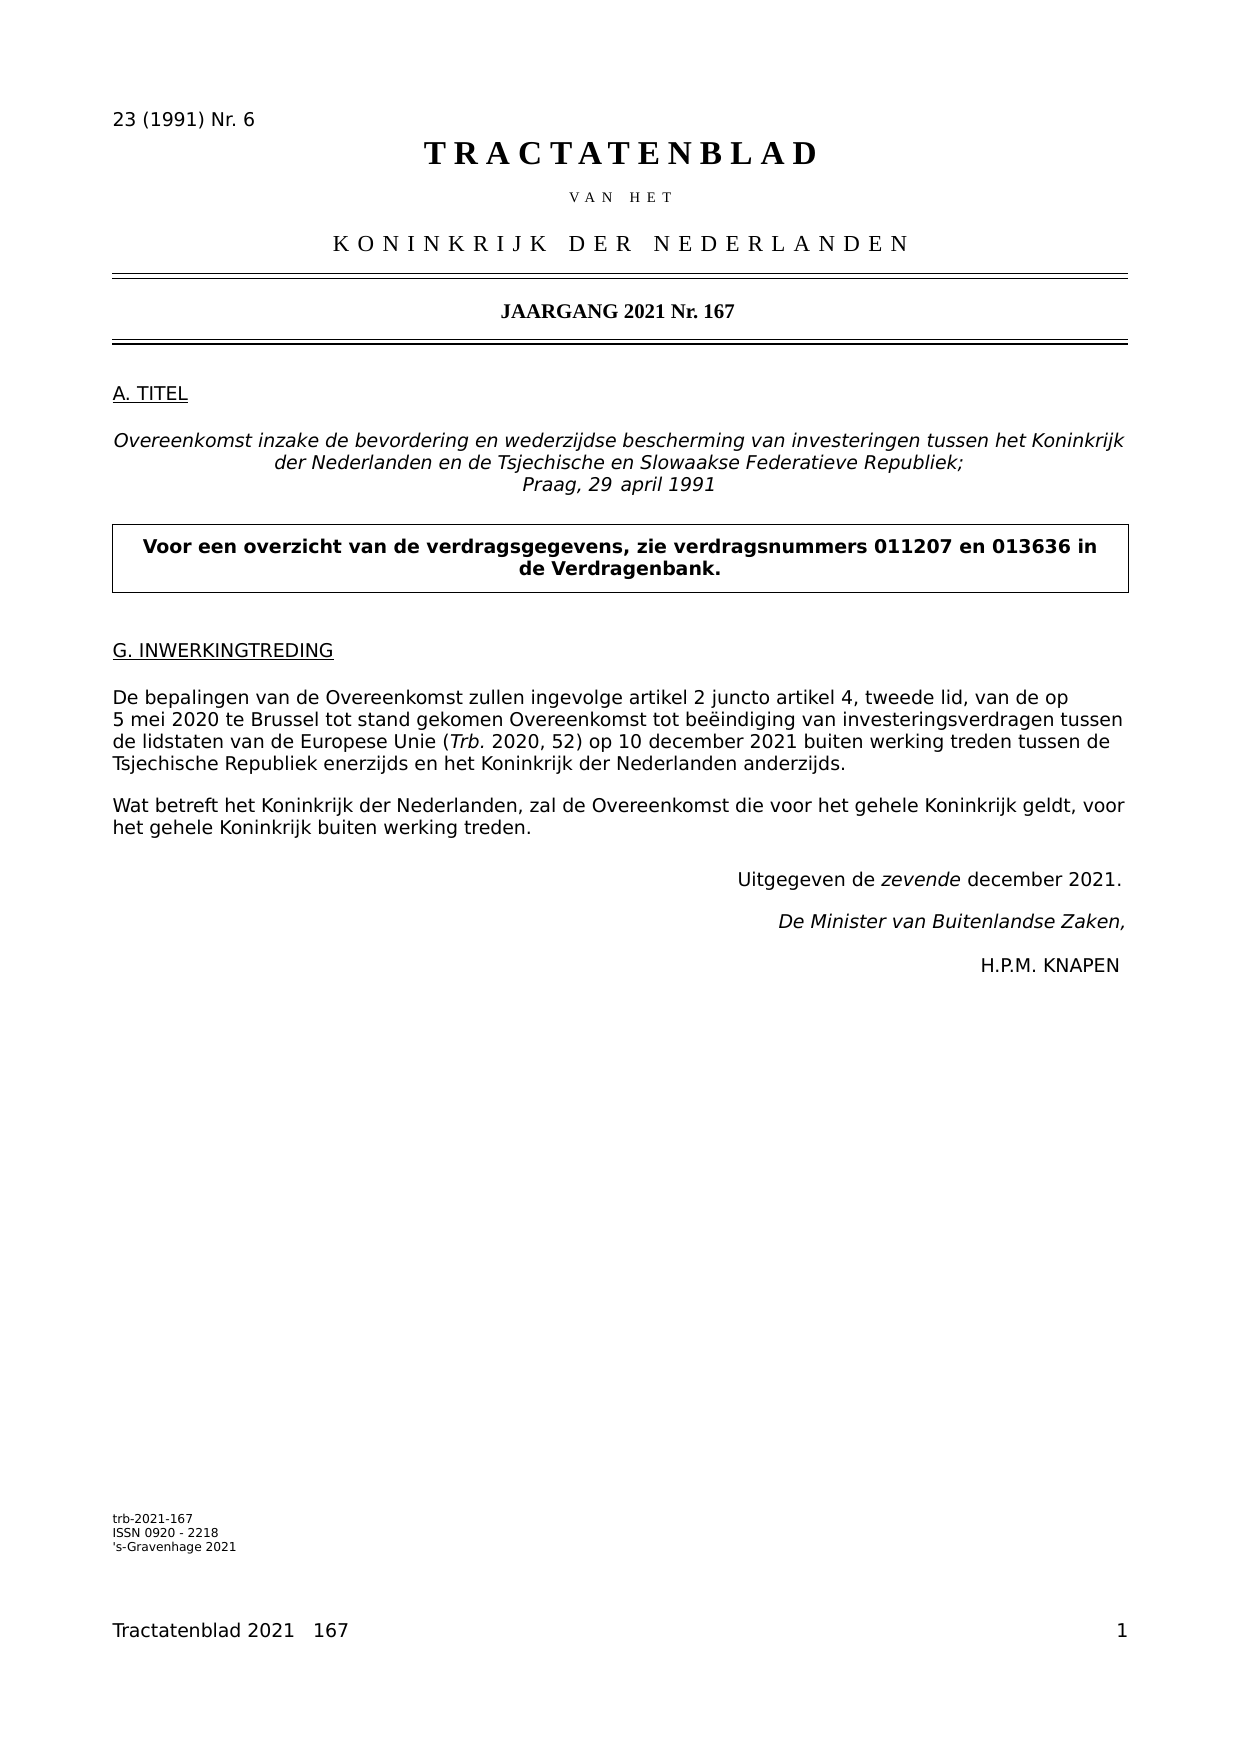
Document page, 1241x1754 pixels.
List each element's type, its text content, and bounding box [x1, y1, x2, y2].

text Overeenkomst inzake de bevordering en wederzijdse bescherming van investeringen tussen het Koninkrijk der Nederlanden en de Tsjechische en Slowaakse Federatieve Republiek; [112, 430, 1128, 474]
subtitle G. INWERKINGTREDING [112, 640, 1128, 662]
text KONINKRIJK DER NEDERLANDEN [112, 229, 1128, 256]
text Uitgegeven de zevende december 2021. [112, 869, 1128, 891]
subtitle A. TITEL [112, 383, 1128, 405]
text De bepalingen van de Overeenkomst zullen ingevolge artikel 2 juncto artikel 4, tweede lid, van de op 5 mei 2020 te Brussel tot stand gekomen Overeenkomst tot beëindiging van investeringsverdragen tussen de lidstaten van de Europese Unie (Trb. 2020, 52) op 10 december 2021 buiten werking treden tussen de Tsjechische Republiek enerzijds en het Koninkrijk der Nederlanden anderzijds. [112, 687, 1128, 775]
text trb-2021-167 [112, 1512, 346, 1526]
text JAARGANG 2021 Nr. 167 [112, 299, 1128, 323]
text ISSN 0920 - 2218 [112, 1526, 346, 1540]
text 's-Gravenhage 2021 [112, 1540, 346, 1554]
text 23 (1991) Nr. 6 [112, 109, 1128, 131]
text VAN HET [112, 189, 1128, 206]
text De Minister van Buitenlandse Zaken, H.P.M. KNAPEN [112, 911, 1128, 977]
text TRACTATENBLAD [112, 133, 1128, 172]
text Wat betreft het Koninkrijk der Nederlanden, zal de Overeenkomst die voor het gehele Koninkrijk geldt, voor het gehele Koninkrijk buiten werking treden. [112, 795, 1128, 839]
text Praag, 29 april 1991 [112, 474, 1128, 496]
